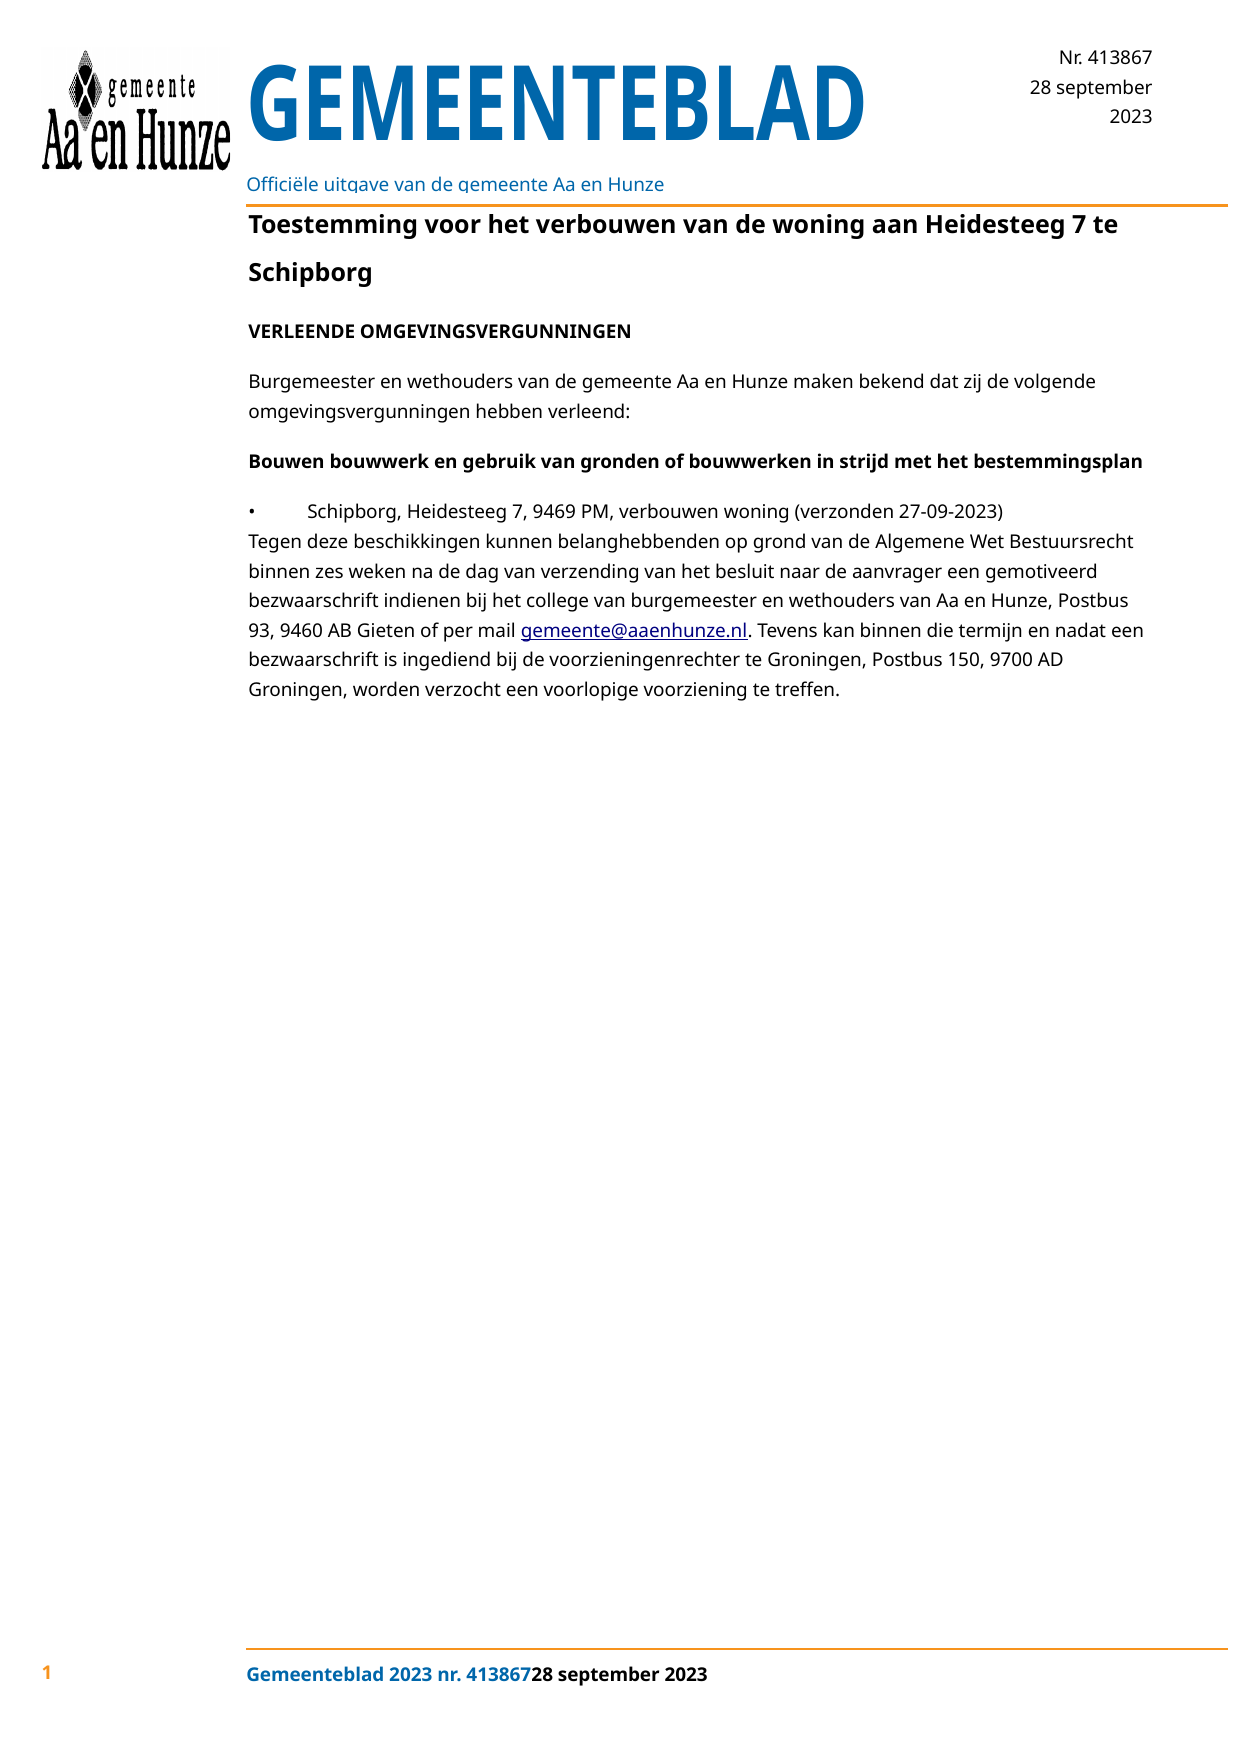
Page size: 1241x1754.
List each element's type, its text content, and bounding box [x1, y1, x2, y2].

text Bouwen bouwwerk en gebruik van gronden of bouwwerken in strijd met het bestemmingsplan [248, 448, 1152, 474]
picture [41, 47, 231, 172]
text Tegen deze beschikkingen kunnen belanghebbenden op grond van de Algemene Wet Bestuursrecht binnen zes weken na de dag van verzending van het besluit naar de aanvrager een gemotiveerd bezwaarschrift indienen bij het college van burgemeester en wethouders van Aa en Hunze, Postbus 93, 9460 AB Gieten of per mail gemeente@aaenhunze.nl. Tevens kan binnen die termijn en nadat een bezwaarschrift is ingediend bij de voorzieningenrechter te Groningen, Postbus 150, 9700 AD Groningen, worden verzocht een voorlopige voorziening te treffen. [248, 528, 1152, 702]
text VERLEENDE OMGEVINGSVERGUNNINGEN [248, 318, 1152, 344]
text Toestemming voor het verbouwen van de woning aan Heidesteeg 7 te Schipborg [248, 207, 1152, 288]
list Schipborg, Heidesteeg 7, 9469 PM, verbouwen woning (verzonden 27-09-2023) [248, 499, 1152, 524]
text Burgemeester en wethouders van de gemeente Aa en Hunze maken bekend dat zij de volgende omgevingsvergunningen hebben verleend: [248, 368, 1152, 424]
